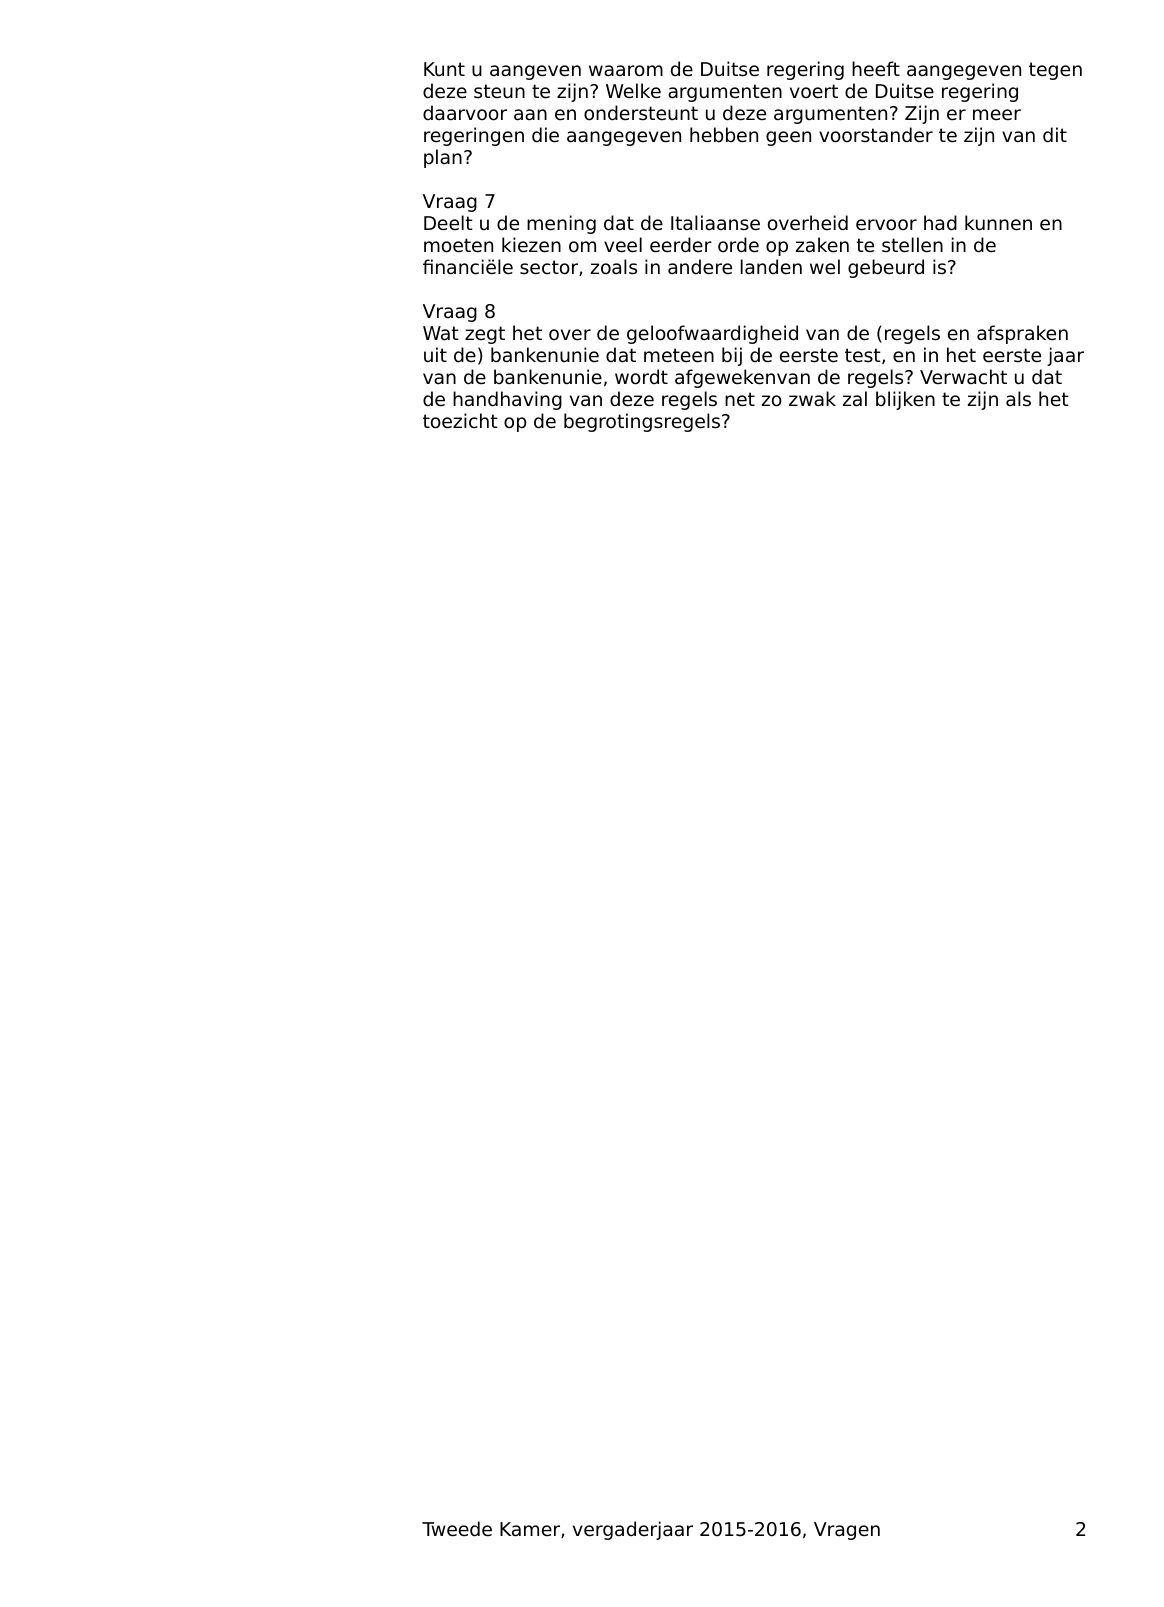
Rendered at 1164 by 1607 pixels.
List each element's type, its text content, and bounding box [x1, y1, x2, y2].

text Kunt u aangeven waarom de Duitse regering heeft aangegeven tegen deze steun te zijn? Welke argumenten voert de Duitse regering daarvoor aan en ondersteunt u deze argumenten? Zijn er meer regeringen die aangegeven hebben geen voorstander te zijn van dit plan? [422, 59, 1087, 169]
text Vraag 7 [422, 191, 1087, 213]
text Wat zegt het over de geloofwaardigheid van de (regels en afspraken uit de) bankenunie dat meteen bij de eerste test, en in het eerste jaar van de bankenunie, wordt afgewekenvan de regels? Verwacht u dat de handhaving van deze regels net zo zwak zal blijken te zijn als het toezicht op de begrotingsregels? [422, 323, 1087, 433]
text Deelt u de mening dat de Italiaanse overheid ervoor had kunnen en moeten kiezen om veel eerder orde op zaken te stellen in de financiële sector, zoals in andere landen wel gebeurd is? [422, 213, 1087, 279]
text Vraag 8 [422, 301, 1087, 323]
